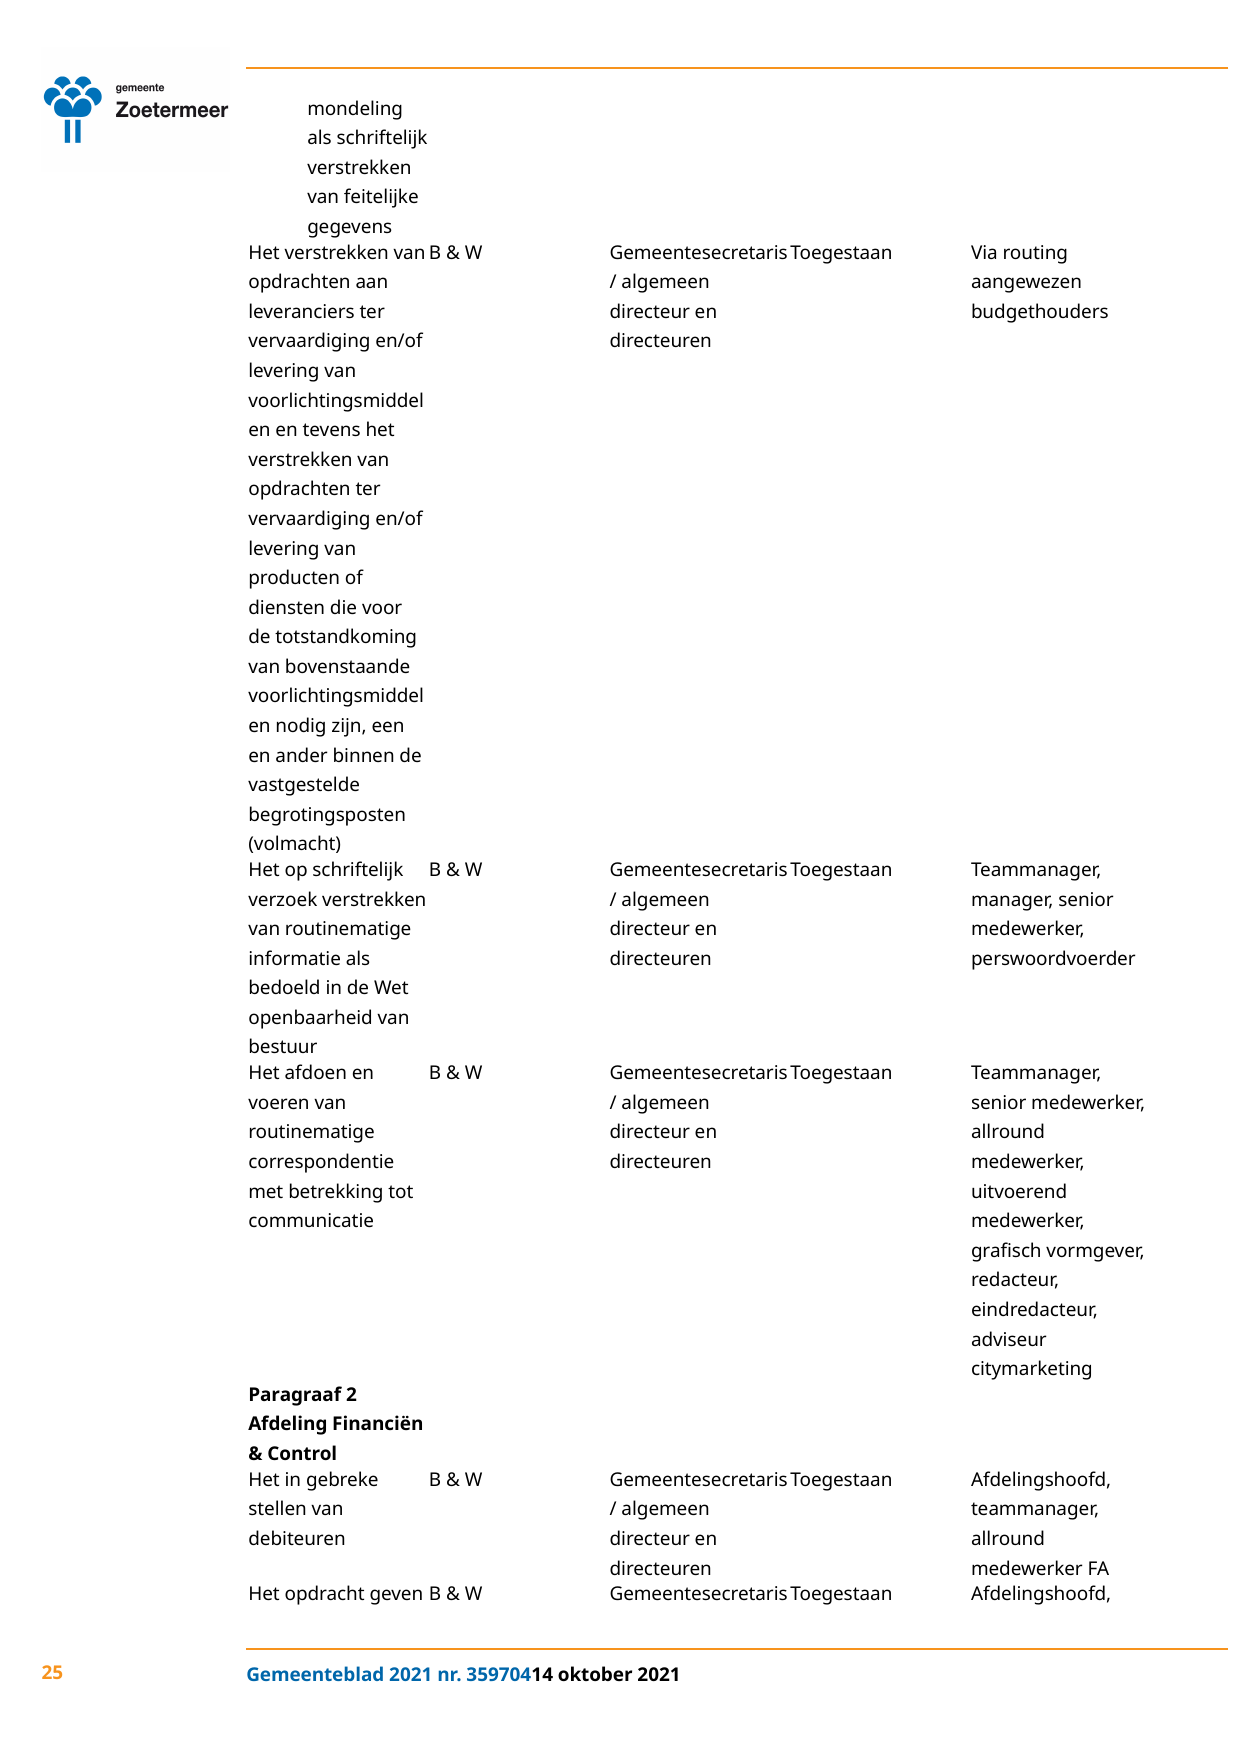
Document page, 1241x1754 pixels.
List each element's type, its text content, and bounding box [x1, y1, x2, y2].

table_cell Gemeentesecretaris/ algemeen directeur en directeuren [609, 1060, 790, 1381]
table_cell [429, 1381, 609, 1466]
table_cell B & W [429, 239, 609, 856]
table_cell Via routing aangewezen budgethouders [971, 239, 1152, 856]
table_cell Paragraaf 2 Afdeling Financiën & Control [248, 1381, 429, 1466]
table_cell Toegestaan [790, 856, 971, 1059]
table_cell Gemeentesecretaris/ algemeen directeur en directeuren [609, 856, 790, 1059]
table_cell Gemeentesecretaris/ algemeen directeur en directeuren [609, 1466, 790, 1580]
table_cell B & W [429, 1060, 609, 1381]
table_cell Toegestaan [790, 1466, 971, 1580]
picture [41, 47, 231, 172]
table_cell mondeling als schriftelijk verstrekken van feitelijke gegevens [248, 95, 429, 239]
table_cell Toegestaan [790, 1060, 971, 1381]
table_cell Afdelingshoofd, teammanager, allround medewerker FA [971, 1466, 1152, 1580]
table_cell [609, 1381, 790, 1466]
table_cell Gemeentesecretaris [609, 1580, 790, 1606]
table_cell [971, 95, 1152, 239]
table_cell [971, 1381, 1152, 1466]
table_cell Toegestaan [790, 1580, 971, 1606]
table_cell [790, 95, 971, 239]
table_cell Het opdracht geven [248, 1580, 429, 1606]
table_cell B & W [429, 1466, 609, 1580]
table_cell Toegestaan [790, 239, 971, 856]
table_cell Het afdoen en voeren van routinematige correspondentie met betrekking tot communicatie [248, 1060, 429, 1381]
table_cell Gemeentesecretaris/ algemeen directeur en directeuren [609, 239, 790, 856]
table_cell Het in gebreke stellen van debiteuren [248, 1466, 429, 1580]
table_cell [790, 1381, 971, 1466]
table_cell [609, 95, 790, 239]
table_cell Het verstrekken van opdrachten aan leveranciers ter vervaardiging en/of levering van voorlichtingsmiddelen en tevens het verstrekken van opdrachten ter vervaardiging en/of levering van producten of diensten die voor de totstandkoming van bovenstaande voorlichtingsmiddelen nodig zijn, een en ander binnen de vastgestelde begrotingsposten (volmacht) [248, 239, 429, 856]
table_cell Teammanager, manager, senior medewerker, perswoordvoerder [971, 856, 1152, 1059]
table_cell B & W [429, 856, 609, 1059]
table_cell Afdelingshoofd, [971, 1580, 1152, 1606]
table_cell Het op schriftelijk verzoek verstrekken van routinematige informatie als bedoeld in de Wet openbaarheid van bestuur [248, 856, 429, 1059]
table_cell [429, 95, 609, 239]
table_cell B & W [429, 1580, 609, 1606]
table_cell Teammanager, senior medewerker, allround medewerker, uitvoerend medewerker, grafisch vormgever, redacteur, eindredacteur, adviseur citymarketing [971, 1060, 1152, 1381]
